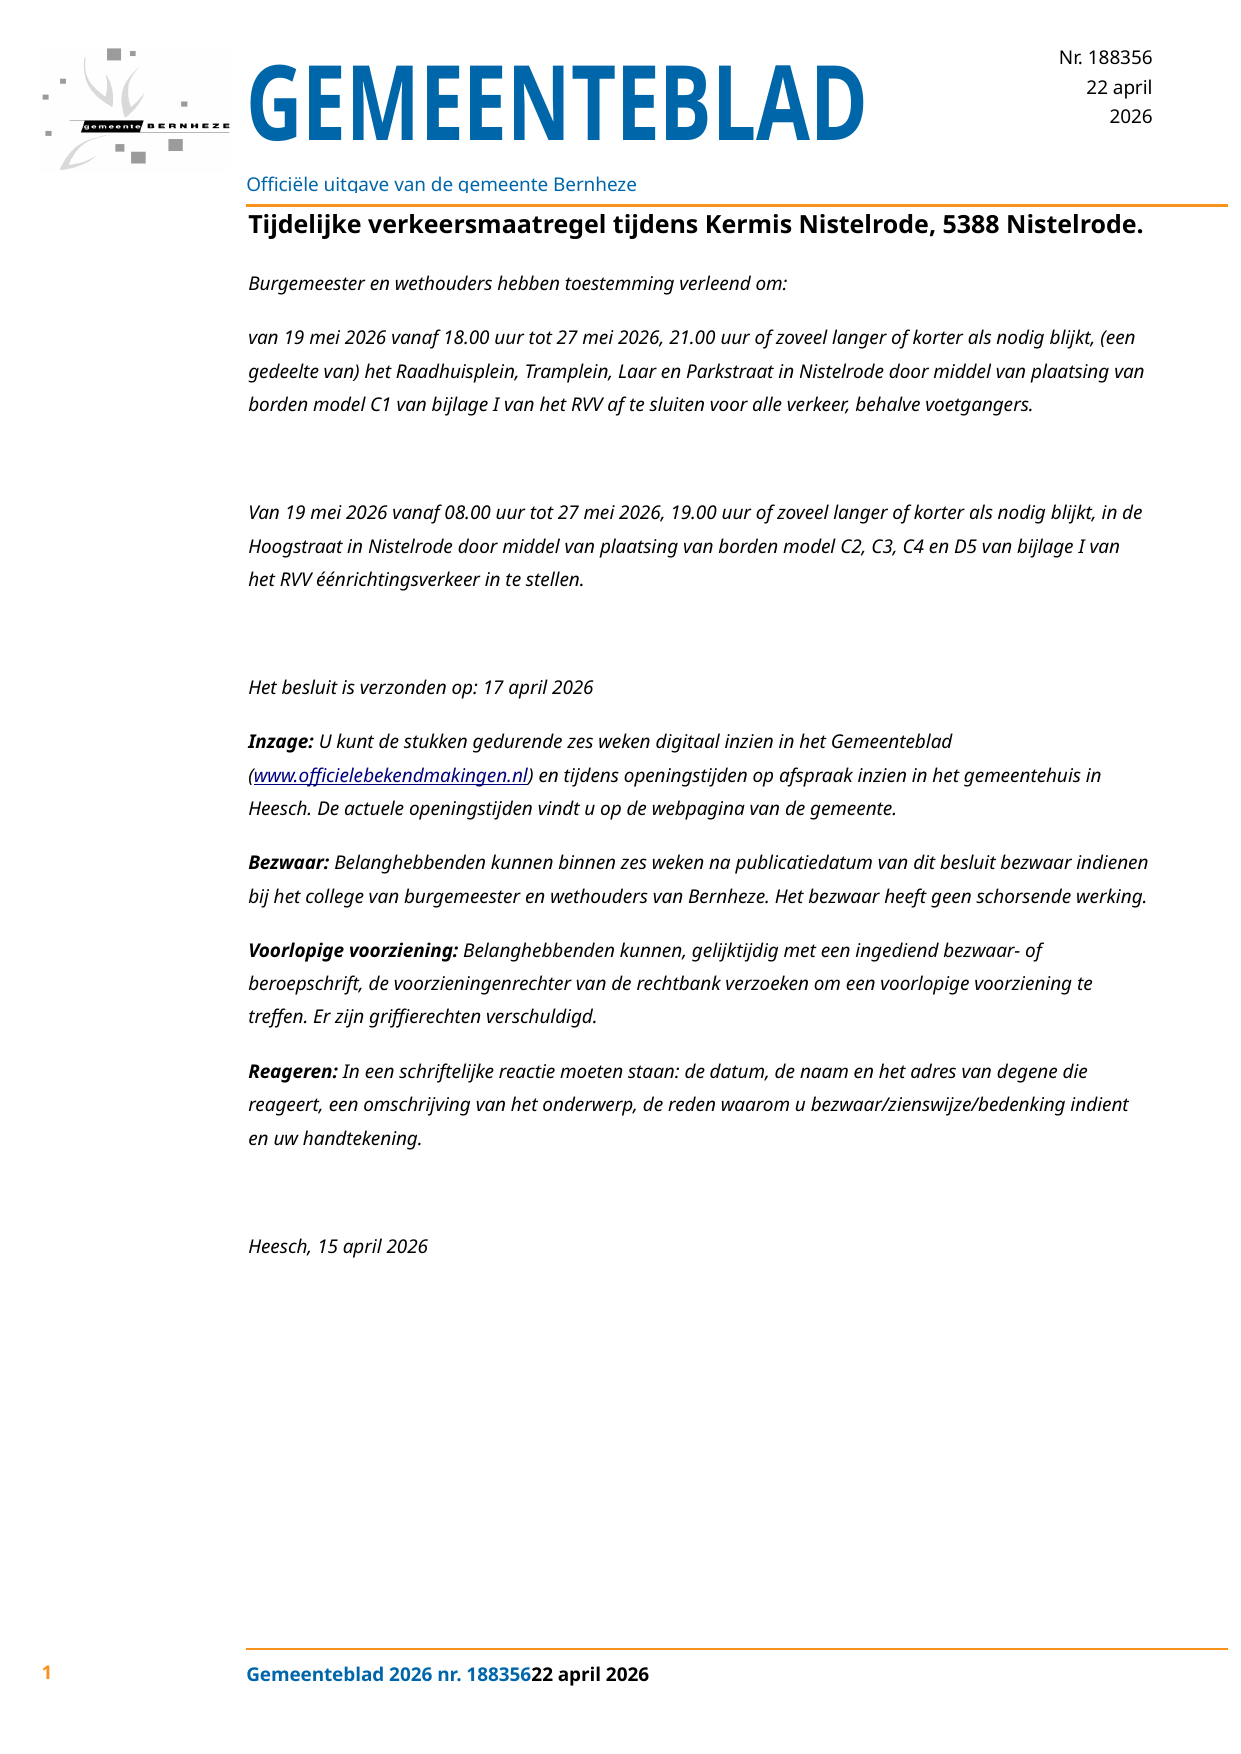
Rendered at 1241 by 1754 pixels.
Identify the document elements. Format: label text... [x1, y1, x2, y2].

text Het besluit is verzonden op: 17 april 2026 [248, 674, 1152, 700]
picture [41, 47, 231, 172]
text Voorlopige voorziening: Belanghebbenden kunnen, gelijktijdig met een ingediend bezwaar- of beroepschrift, de voorzieningenrechter van de rechtbank verzoeken om een voorlopige voorziening te treffen. Er zijn griffierechten verschuldigd. [248, 937, 1152, 1029]
text van 19 mei 2026 vanaf 18.00 uur tot 27 mei 2026, 21.00 uur of zoveel langer of korter als nodig blijkt, (een gedeelte van) het Raadhuisplein, Tramplein, Laar en Parkstraat in Nistelrode door middel van plaatsing van borden model C1 van bijlage I van het RVV af te sluiten voor alle verkeer, behalve voetgangers. [248, 324, 1152, 417]
text Bezwaar: Belanghebbenden kunnen binnen zes weken na publicatiedatum van dit besluit bezwaar indienen bij het college van burgemeester en wethouders van Bernheze. Het bezwaar heeft geen schorsende werking. [248, 849, 1152, 908]
text Van 19 mei 2026 vanaf 08.00 uur tot 27 mei 2026, 19.00 uur of zoveel langer of korter als nodig blijkt, in de Hoogstraat in Nistelrode door middel van plaatsing van borden model C2, C3, C4 en D5 van bijlage I van het RVV éénrichtingsverkeer in te stellen. [248, 499, 1152, 592]
text Burgemeester en wethouders hebben toestemming verleend om: [248, 270, 1152, 296]
text Inzage: U kunt de stukken gedurende zes weken digitaal inzien in het Gemeenteblad (www.officielebekendmakingen.nl) en tijdens openingstijden op afspraak inzien in het gemeentehuis in Heesch. De actuele openingstijden vindt u op de webpagina van de gemeente. [248, 728, 1152, 821]
text Reageren: In een schriftelijke reactie moeten staan: de datum, de naam en het adres van degene die reageert, een omschrijving van het onderwerp, de reden waarom u bezwaar/zienswijze/bedenking indient en uw handtekening. [248, 1058, 1152, 1150]
text Tijdelijke verkeersmaatregel tijdens Kermis Nistelrode, 5388 Nistelrode. [248, 207, 1152, 241]
text Heesch, 15 april 2026 [248, 1233, 1152, 1258]
